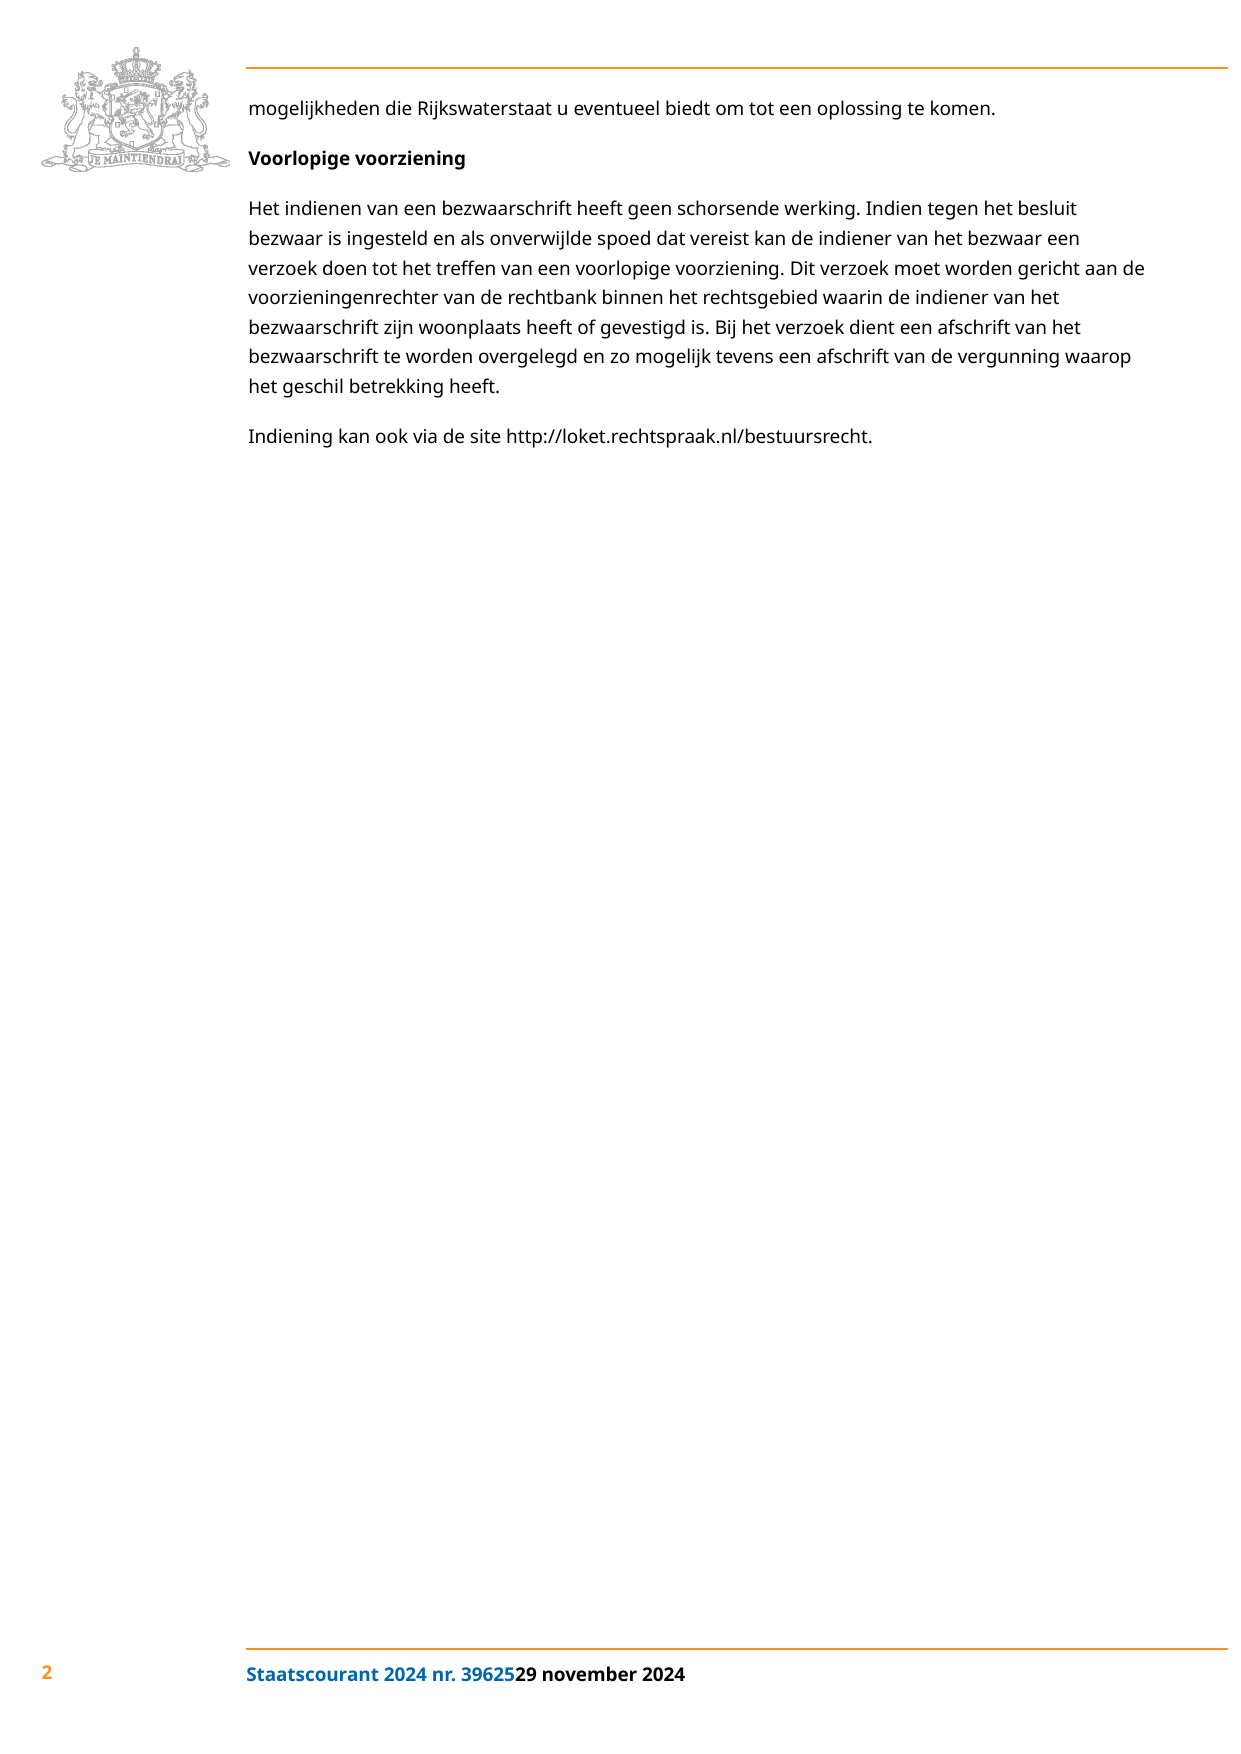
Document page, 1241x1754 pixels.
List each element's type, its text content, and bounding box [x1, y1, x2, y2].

text Indiening kan ook via de site http://loket.rechtspraak.nl/bestuursrecht. [248, 423, 1152, 449]
text Het indienen van een bezwaarschrift heeft geen schorsende werking. Indien tegen het besluit bezwaar is ingesteld en als onverwijlde spoed dat vereist kan de indiener van het bezwaar een verzoek doen tot het treffen van een voorlopige voorziening. Dit verzoek moet worden gericht aan de voorzieningenrechter van de rechtbank binnen het rechtsgebied waarin de indiener van het bezwaarschrift zijn woonplaats heeft of gevestigd is. Bij het verzoek dient een afschrift van het bezwaarschrift te worden overgelegd en zo mogelijk tevens een afschrift van de vergunning waarop het geschil betrekking heeft. [248, 196, 1152, 399]
text Voorlopige voorziening [248, 145, 1152, 171]
picture [41, 47, 231, 172]
text mogelijkheden die Rijkswaterstaat u eventueel biedt om tot een oplossing te komen. [248, 95, 1152, 121]
